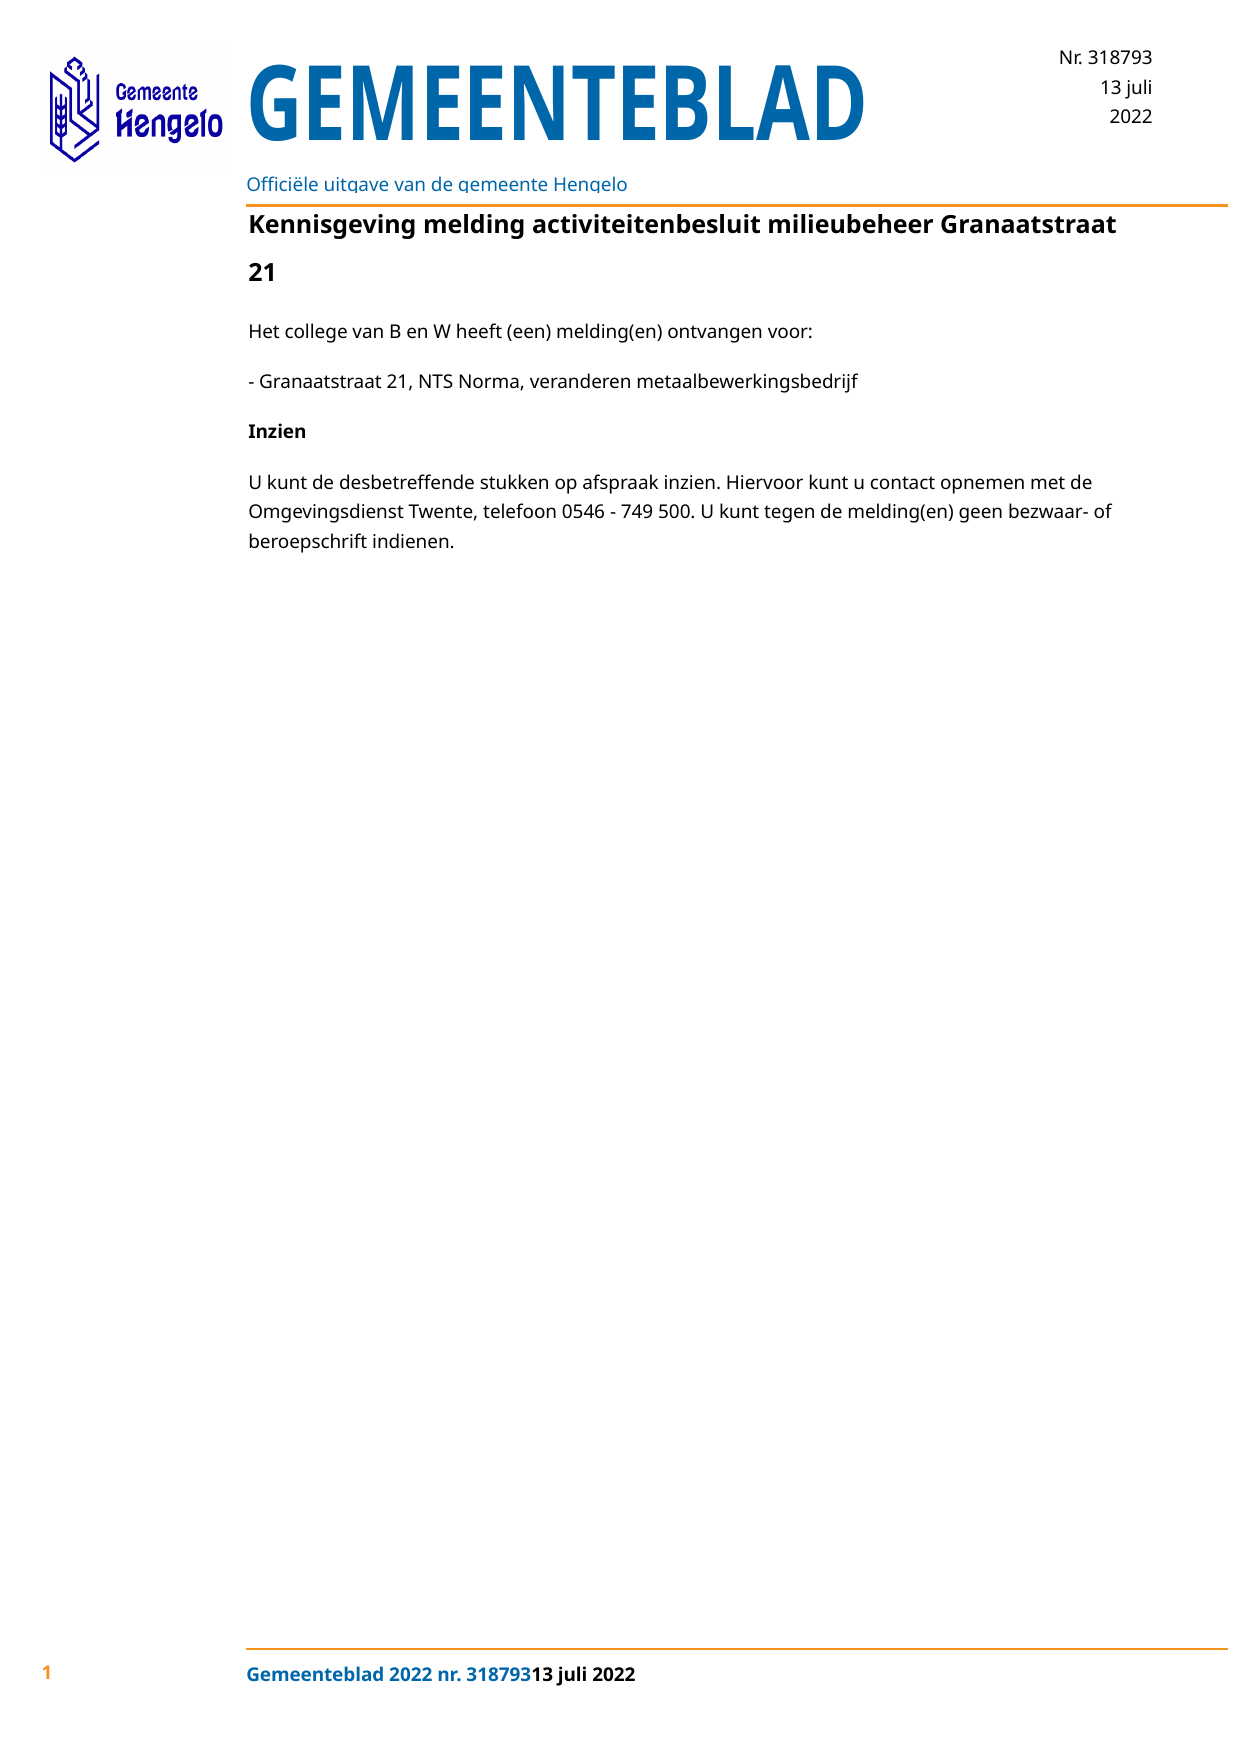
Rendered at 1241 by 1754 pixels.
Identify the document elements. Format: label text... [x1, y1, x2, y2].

text - Granaatstraat 21, NTS Norma, veranderen metaalbewerkingsbedrijf [248, 368, 1152, 394]
text U kunt de desbetreffende stukken op afspraak inzien. Hiervoor kunt u contact opnemen met de Omgevingsdienst Twente, telefoon 0546 - 749 500. U kunt tegen de melding(en) geen bezwaar- of beroepschrift indienen. [248, 469, 1152, 554]
text Kennisgeving melding activiteitenbesluit milieubeheer Granaatstraat 21 [248, 207, 1152, 288]
text Het college van B en W heeft (een) melding(en) ontvangen voor: [248, 318, 1152, 344]
text Inzien [248, 419, 1152, 444]
picture [41, 47, 231, 172]
